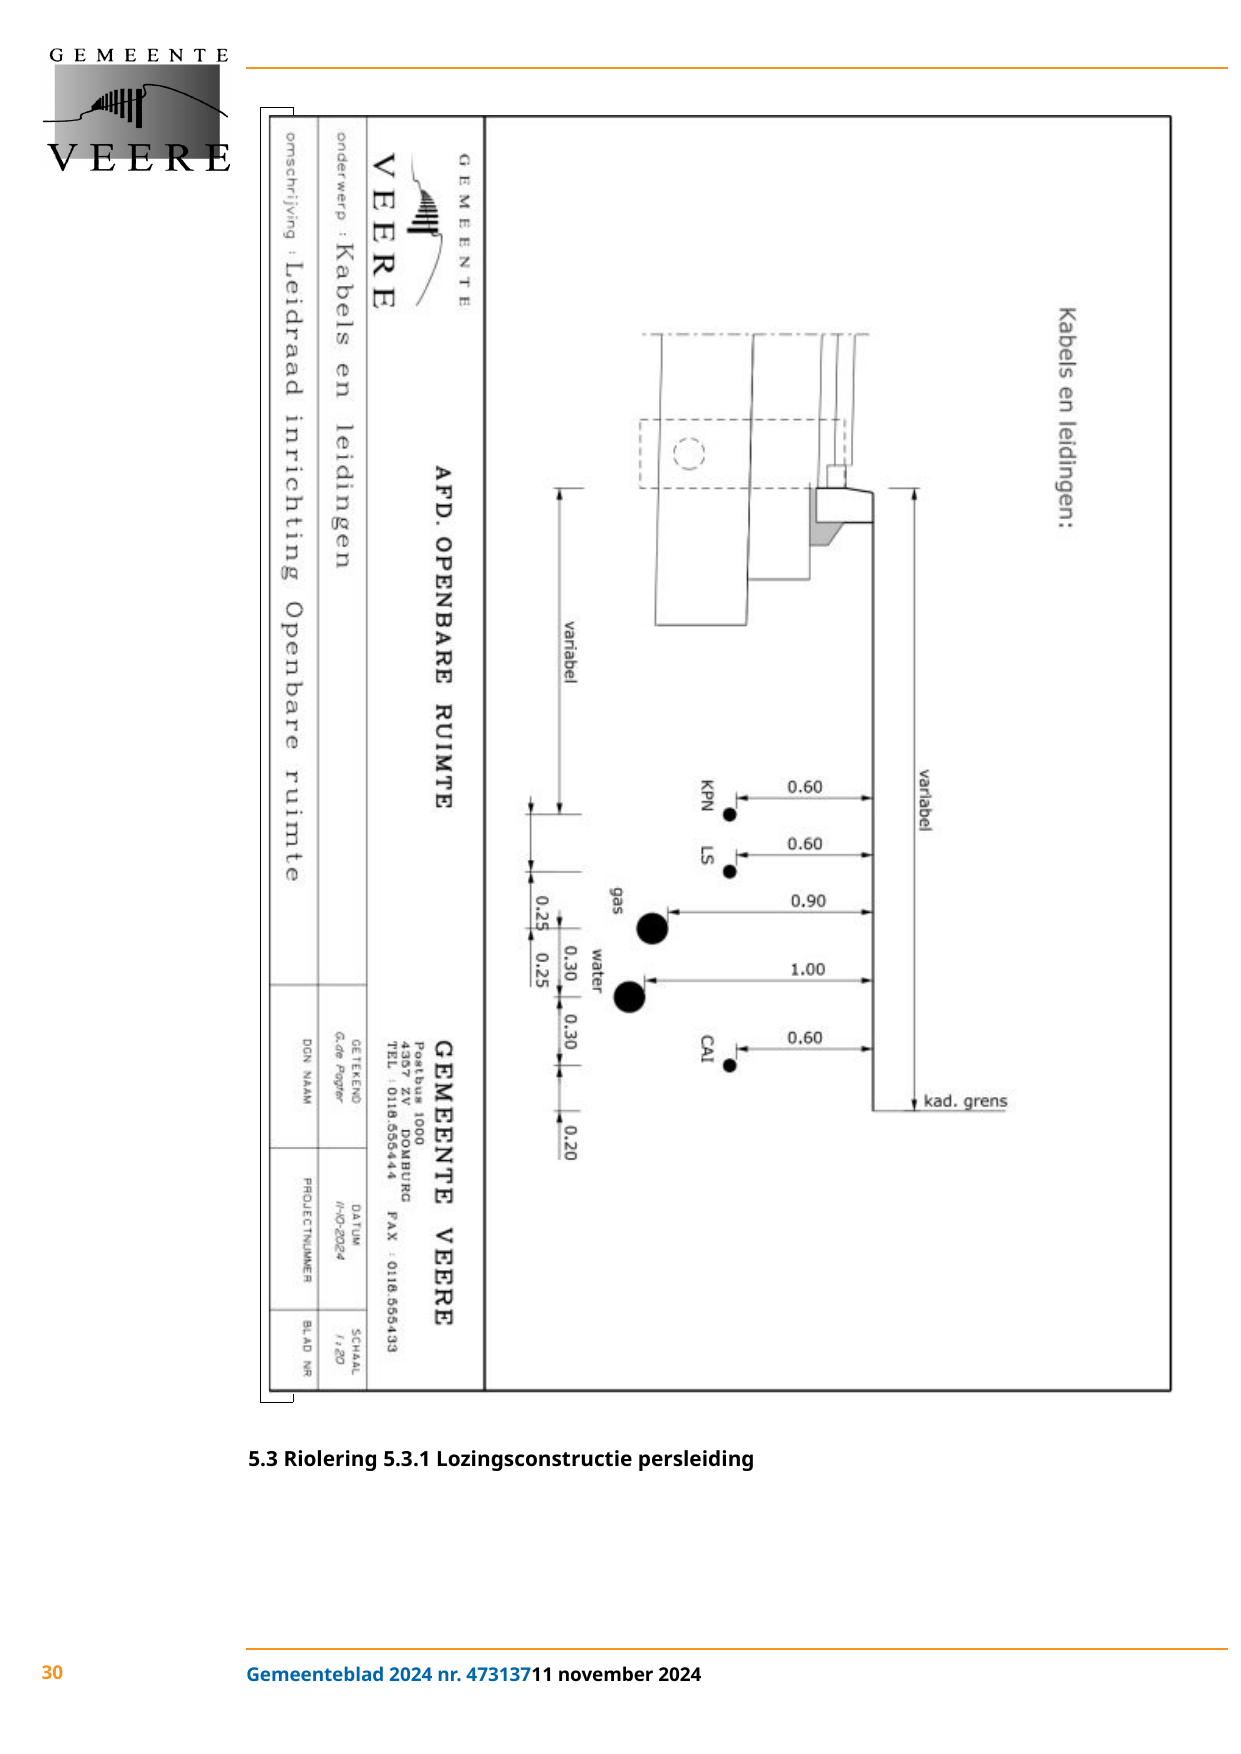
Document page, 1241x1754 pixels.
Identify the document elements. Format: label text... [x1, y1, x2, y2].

picture [41, 47, 231, 172]
picture [268, 115, 1173, 1394]
text 5.3 Riolering 5.3.1 Lozingsconstructie persleiding [248, 1444, 1152, 1473]
